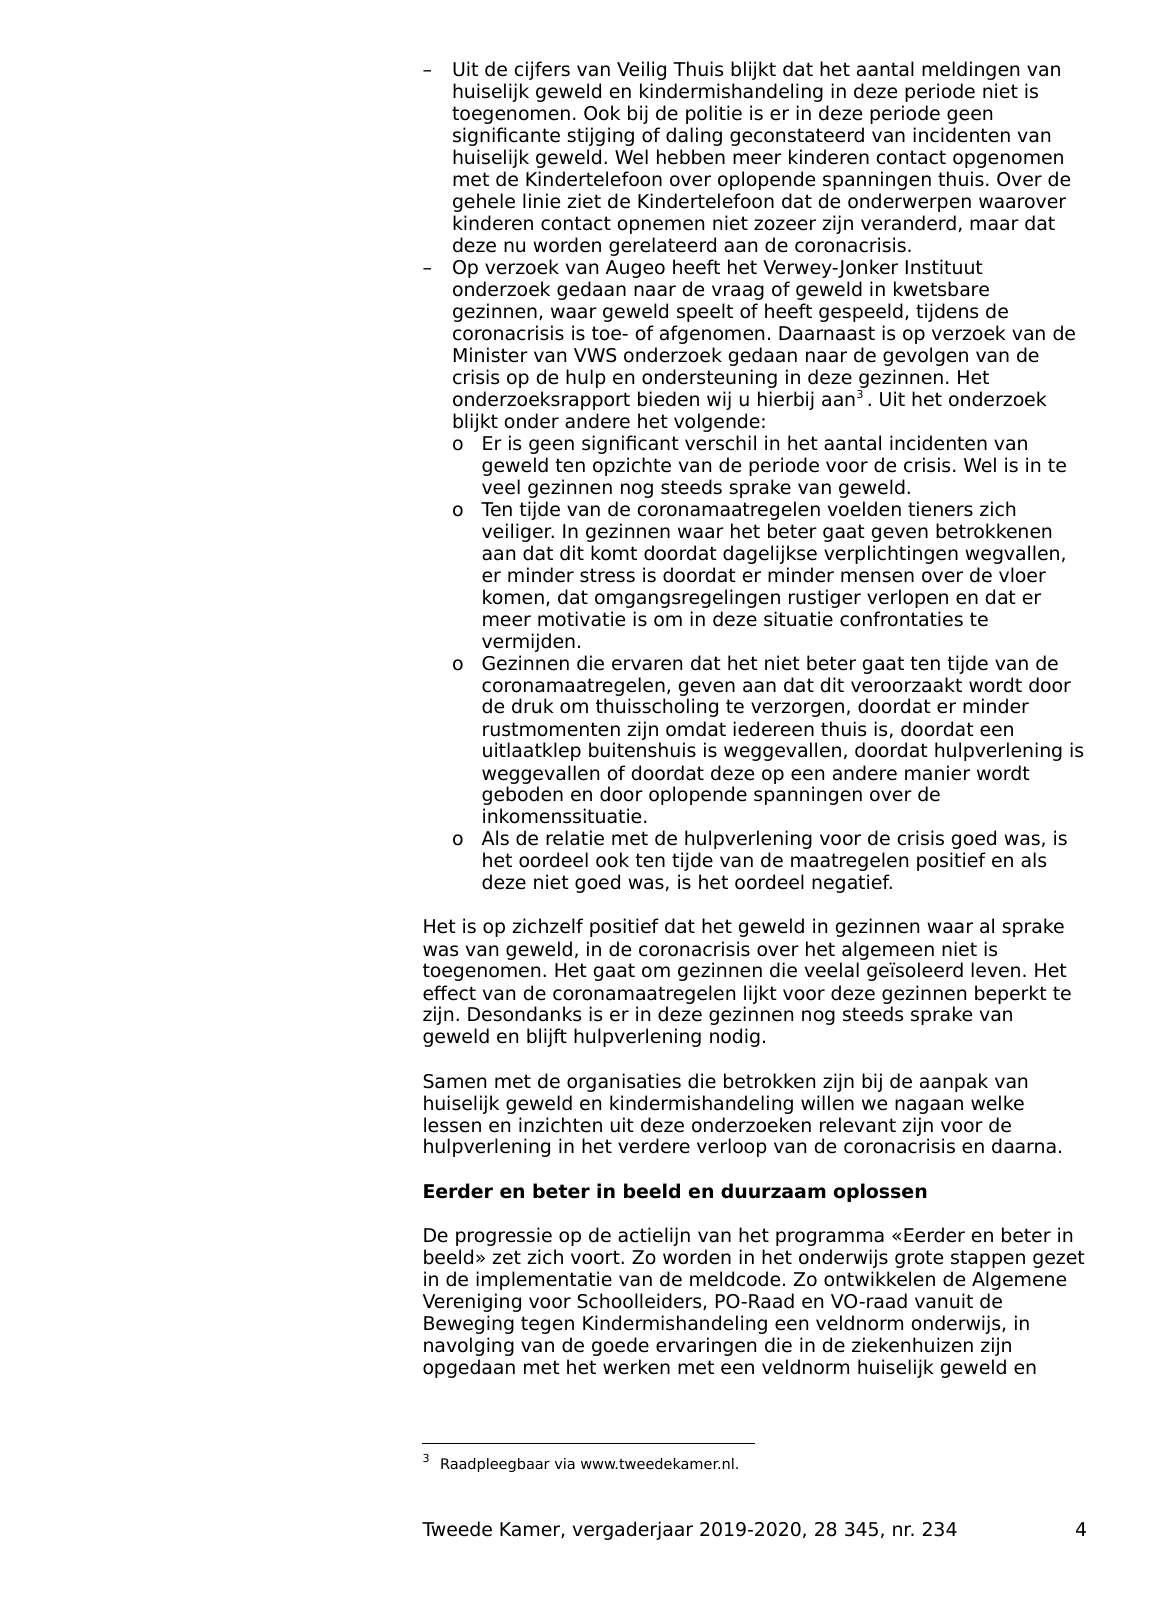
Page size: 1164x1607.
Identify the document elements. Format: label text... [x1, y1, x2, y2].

text Raadpleegbaar via www.tweedekamer.nl. [422, 1452, 1087, 1474]
text o Ten tijde van de coronamaatregelen voelden tieners zich veiliger. In gezinnen waar het beter gaat geven betrokkenen aan dat dit komt doordat dagelijkse verplichtingen wegvallen, er minder stress is doordat er minder mensen over de vloer komen, dat omgangsregelingen rustiger verlopen en dat er meer motivatie is om in deze situatie confrontaties te vermijden. [452, 499, 1087, 652]
text o Er is geen significant verschil in het aantal incidenten van geweld ten opzichte van de periode voor de crisis. Wel is in te veel gezinnen nog steeds sprake van geweld. [452, 433, 1087, 499]
text – Uit de cijfers van Veilig Thuis blijkt dat het aantal meldingen van huiselijk geweld en kindermishandeling in deze periode niet is toegenomen. Ook bij de politie is er in deze periode geen significante stijging of daling geconstateerd van incidenten van huiselijk geweld. Wel hebben meer kinderen contact opgenomen met de Kindertelefoon over oplopende spanningen thuis. Over de gehele linie ziet de Kindertelefoon dat de onderwerpen waarover kinderen contact opnemen niet zozeer zijn veranderd, maar dat deze nu worden gerelateerd aan de coronacrisis. [422, 59, 1087, 257]
text De progressie op de actielijn van het programma «Eerder en beter in beeld» zet zich voort. Zo worden in het onderwijs grote stappen gezet in de implementatie van de meldcode. Zo ontwikkelen de Algemene Vereniging voor Schoolleiders, PO-Raad en VO-raad vanuit de Beweging tegen Kindermishandeling een veldnorm onderwijs, in navolging van de goede ervaringen die in de ziekenhuizen zijn opgedaan met het werken met een veldnorm huiselijk geweld en [422, 1225, 1087, 1379]
text Samen met de organisaties die betrokken zijn bij de aanpak van huiselijk geweld en kindermishandeling willen we nagaan welke lessen en inzichten uit deze onderzoeken relevant zijn voor de hulpverlening in het verdere verloop van de coronacrisis en daarna. [422, 1071, 1087, 1158]
text o Als de relatie met de hulpverlening voor de crisis goed was, is het oordeel ook ten tijde van de maatregelen positief en als deze niet goed was, is het oordeel negatief. [452, 828, 1087, 894]
text o Gezinnen die ervaren dat het niet beter gaat ten tijde van de coronamaatregelen, geven aan dat dit veroorzaakt wordt door de druk om thuisscholing te verzorgen, doordat er minder rustmomenten zijn omdat iedereen thuis is, doordat een uitlaatklep buitenshuis is weggevallen, doordat hulpverlening is weggevallen of doordat deze op een andere manier wordt geboden en door oplopende spanningen over de inkomenssituatie. [452, 652, 1087, 828]
text Het is op zichzelf positief dat het geweld in gezinnen waar al sprake was van geweld, in de coronacrisis over het algemeen niet is toegenomen. Het gaat om gezinnen die veelal geïsoleerd leven. Het effect van de coronamaatregelen lijkt voor deze gezinnen beperkt te zijn. Desondanks is er in deze gezinnen nog steeds sprake van geweld en blijft hulpverlening nodig. [422, 916, 1087, 1048]
subtitle Eerder en beter in beeld en duurzaam oplossen [422, 1181, 1087, 1203]
text – Op verzoek van Augeo heeft het Verwey-Jonker Instituut onderzoek gedaan naar de vraag of geweld in kwetsbare gezinnen, waar geweld speelt of heeft gespeeld, tijdens de coronacrisis is toe- of afgenomen. Daarnaast is op verzoek van de Minister van VWS onderzoek gedaan naar de gevolgen van de crisis op de hulp en ondersteuning in deze gezinnen. Het onderzoeksrapport bieden wij u hierbij aan. Uit het onderzoek blijkt onder andere het volgende: [422, 257, 1087, 433]
